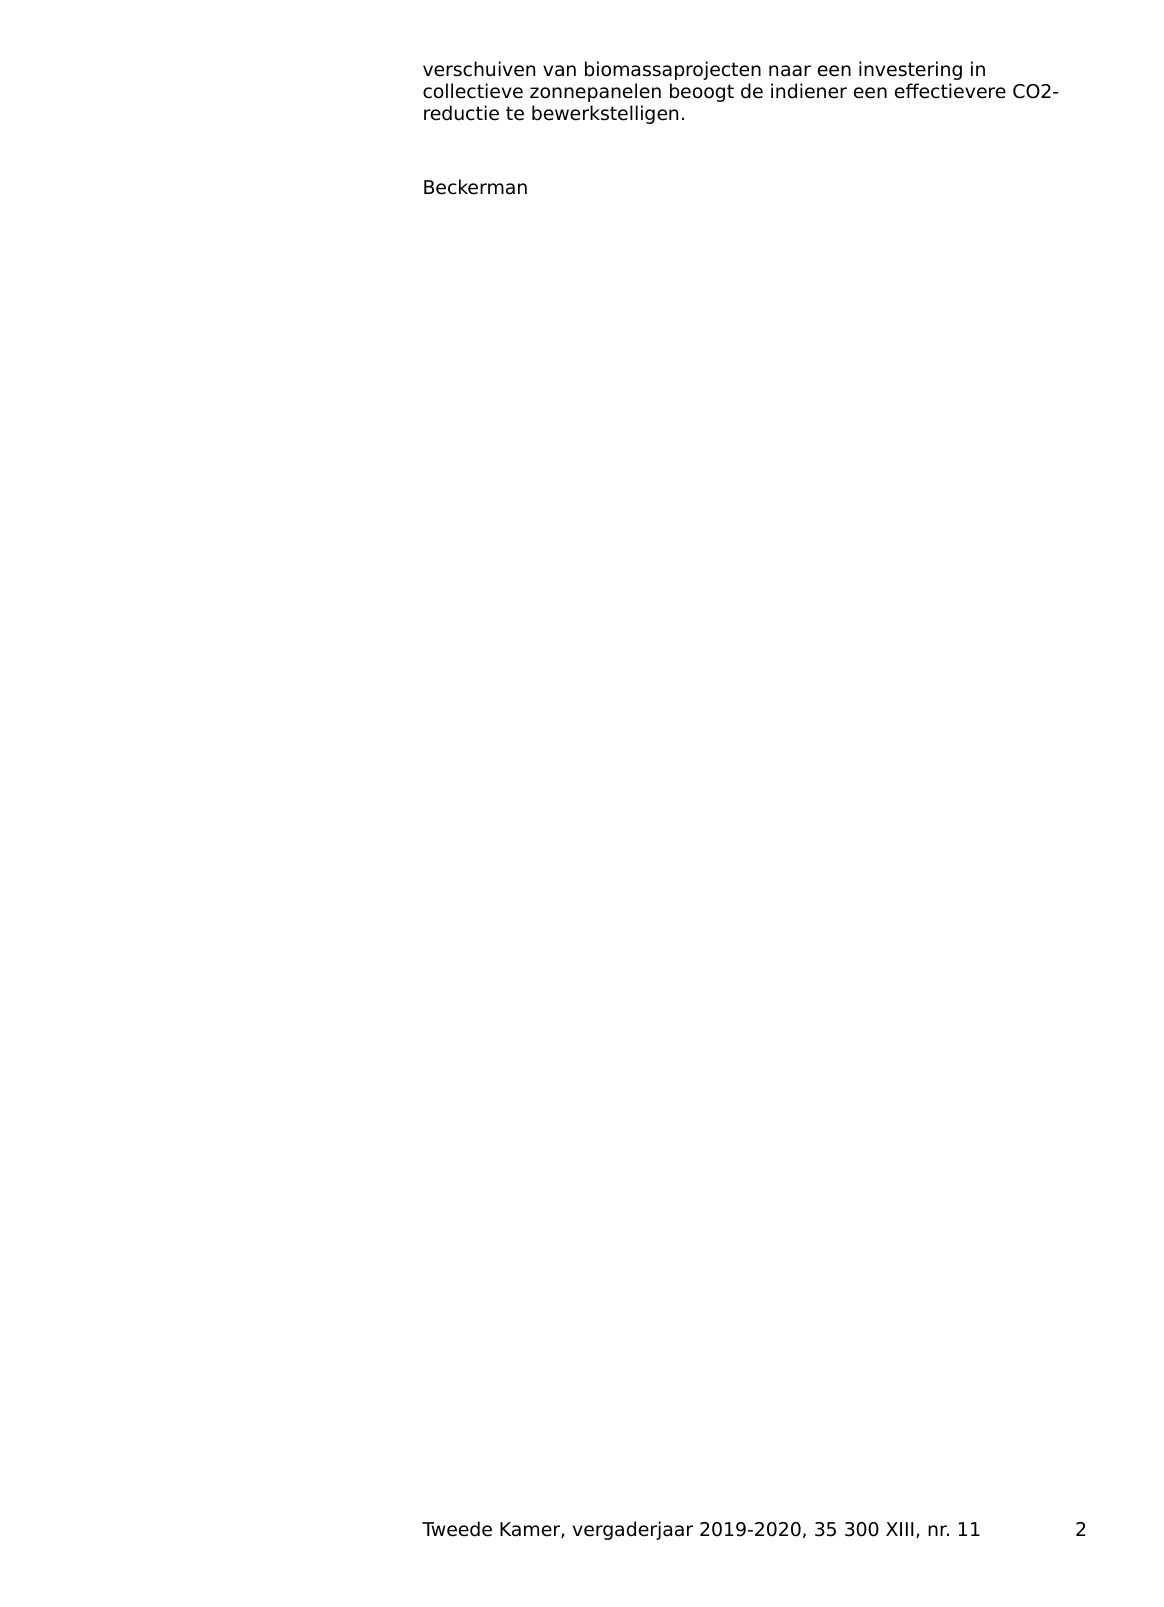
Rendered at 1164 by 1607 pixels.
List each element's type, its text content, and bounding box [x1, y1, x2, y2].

text verschuiven van biomassaprojecten naar een investering in collectieve zonnepanelen beoogt de indiener een effectievere CO2-reductie te bewerkstelligen. [422, 59, 1087, 125]
text Beckerman [422, 155, 1087, 199]
